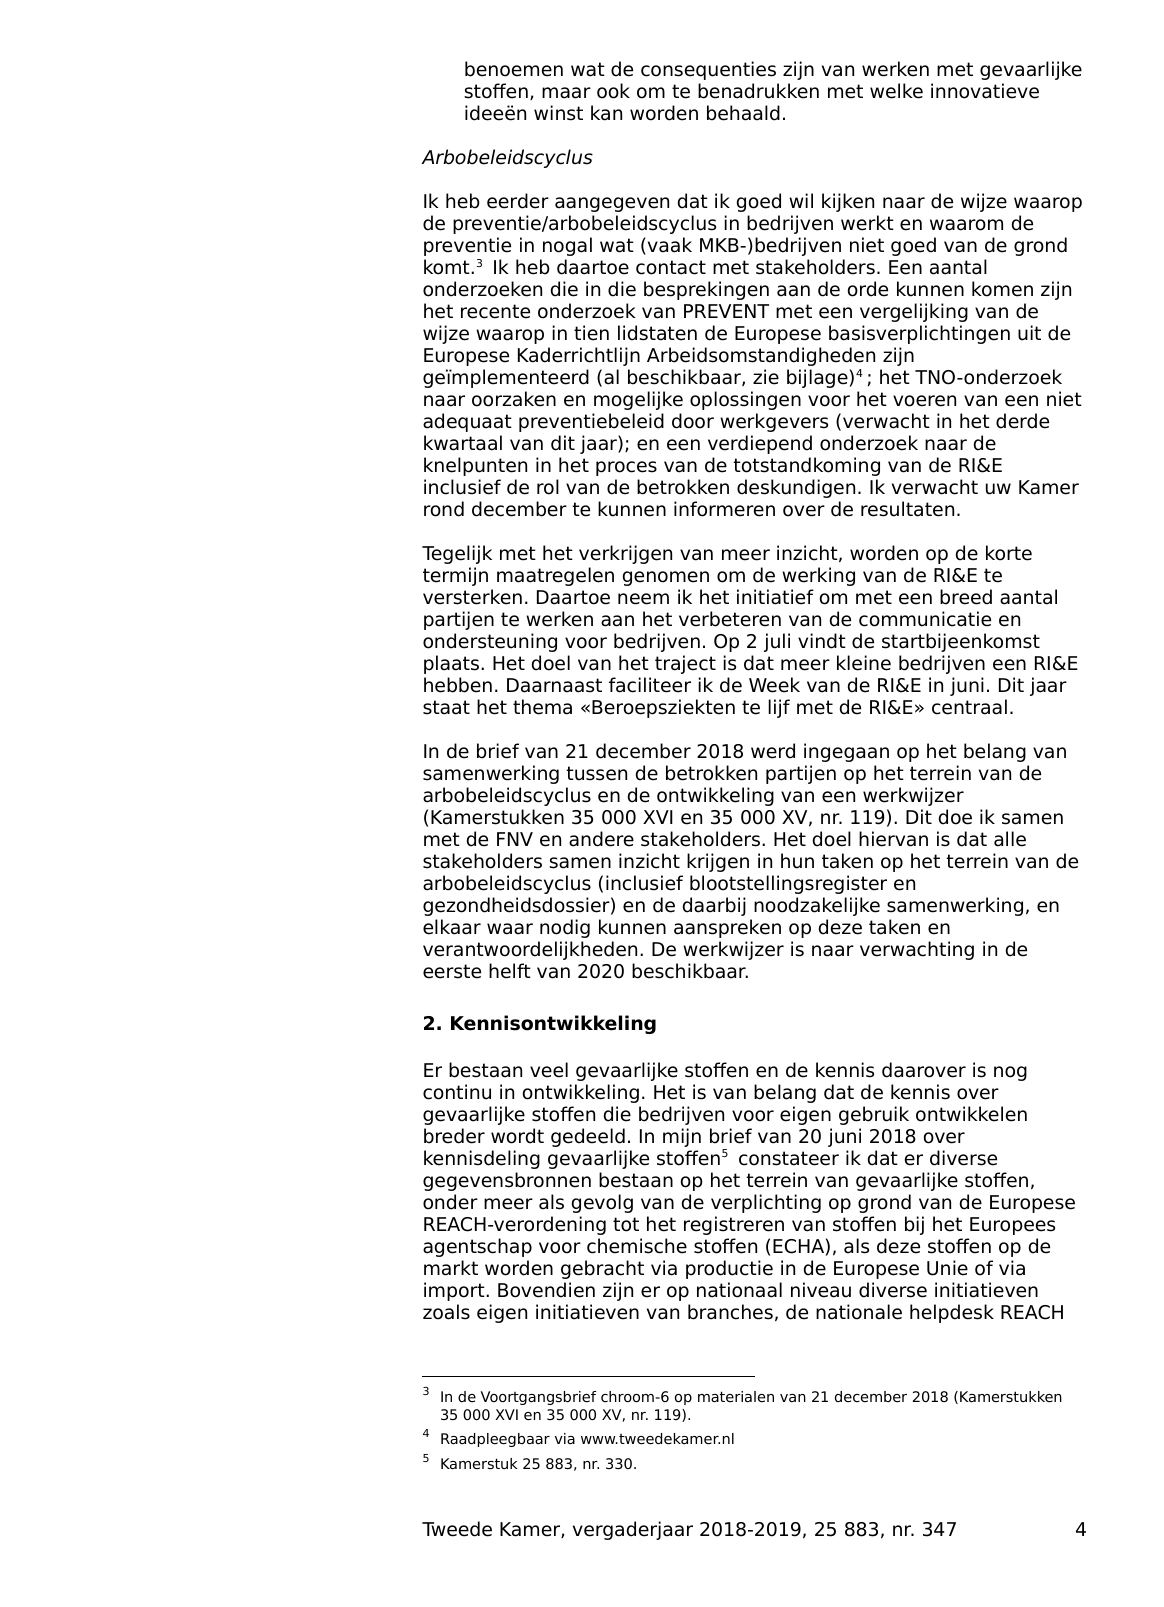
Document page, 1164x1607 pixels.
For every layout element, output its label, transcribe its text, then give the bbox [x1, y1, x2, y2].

text Er bestaan veel gevaarlijke stoffen en de kennis daarover is nog continu in ontwikkeling. Het is van belang dat de kennis over gevaarlijke stoffen die bedrijven voor eigen gebruik ontwikkelen breder wordt gedeeld. In mijn brief van 20 juni 2018 over kennisdeling gevaarlijke stoffen constateer ik dat er diverse gegevensbronnen bestaan op het terrein van gevaarlijke stoffen, onder meer als gevolg van de verplichting op grond van de Europese REACH-verordening tot het registreren van stoffen bij het Europees agentschap voor chemische stoffen (ECHA), als deze stoffen op de markt worden gebracht via productie in de Europese Unie of via import. Bovendien zijn er op nationaal niveau diverse initiatieven zoals eigen initiatieven van branches, de nationale helpdesk REACH [422, 1060, 1087, 1324]
text Ik heb eerder aangegeven dat ik goed wil kijken naar de wijze waarop de preventie/arbobeleidscyclus in bedrijven werkt en waarom de preventie in nogal wat (vaak MKB-)bedrijven niet goed van de grond komt. Ik heb daartoe contact met stakeholders. Een aantal onderzoeken die in die besprekingen aan de orde kunnen komen zijn het recente onderzoek van PREVENT met een vergelijking van de wijze waarop in tien lidstaten de Europese basisverplichtingen uit de Europese Kaderrichtlijn Arbeidsomstandigheden zijn geïmplementeerd (al beschikbaar, zie bijlage); het TNO-onderzoek naar oorzaken en mogelijke oplossingen voor het voeren van een niet adequaat preventiebeleid door werkgevers (verwacht in het derde kwartaal van dit jaar); en een verdiepend onderzoek naar de knelpunten in het proces van de totstandkoming van de RI&E inclusief de rol van de betrokken deskundigen. Ik verwacht uw Kamer rond december te kunnen informeren over de resultaten. [422, 191, 1087, 521]
text Kamerstuk 25 883, nr. 330. [422, 1452, 1087, 1474]
subtitle 2. Kennisontwikkeling [422, 1013, 1087, 1035]
subtitle Arbobeleidscyclus [422, 147, 1087, 169]
text benoemen wat de consequenties zijn van werken met gevaarlijke stoffen, maar ook om te benadrukken met welke innovatieve ideeën winst kan worden behaald. [464, 59, 1087, 125]
text Raadpleegbaar via www.tweedekamer.nl [422, 1427, 1087, 1449]
text In de brief van 21 december 2018 werd ingegaan op het belang van samenwerking tussen de betrokken partijen op het terrein van de arbobeleidscyclus en de ontwikkeling van een werkwijzer (Kamerstukken 35 000 XVI en 35 000 XV, nr. 119). Dit doe ik samen met de FNV en andere stakeholders. Het doel hiervan is dat alle stakeholders samen inzicht krijgen in hun taken op het terrein van de arbobeleidscyclus (inclusief blootstellingsregister en gezondheidsdossier) en de daarbij noodzakelijke samenwerking, en elkaar waar nodig kunnen aanspreken op deze taken en verantwoordelijkheden. De werkwijzer is naar verwachting in de eerste helft van 2020 beschikbaar. [422, 741, 1087, 983]
text In de Voortgangsbrief chroom-6 op materialen van 21 december 2018 (Kamerstukken 35 000 XVI en 35 000 XV, nr. 119). [422, 1385, 1087, 1424]
text Tegelijk met het verkrijgen van meer inzicht, worden op de korte termijn maatregelen genomen om de werking van de RI&E te versterken. Daartoe neem ik het initiatief om met een breed aantal partijen te werken aan het verbeteren van de communicatie en ondersteuning voor bedrijven. Op 2 juli vindt de startbijeenkomst plaats. Het doel van het traject is dat meer kleine bedrijven een RI&E hebben. Daarnaast faciliteer ik de Week van de RI&E in juni. Dit jaar staat het thema «Beroepsziekten te lijf met de RI&E» centraal. [422, 543, 1087, 719]
